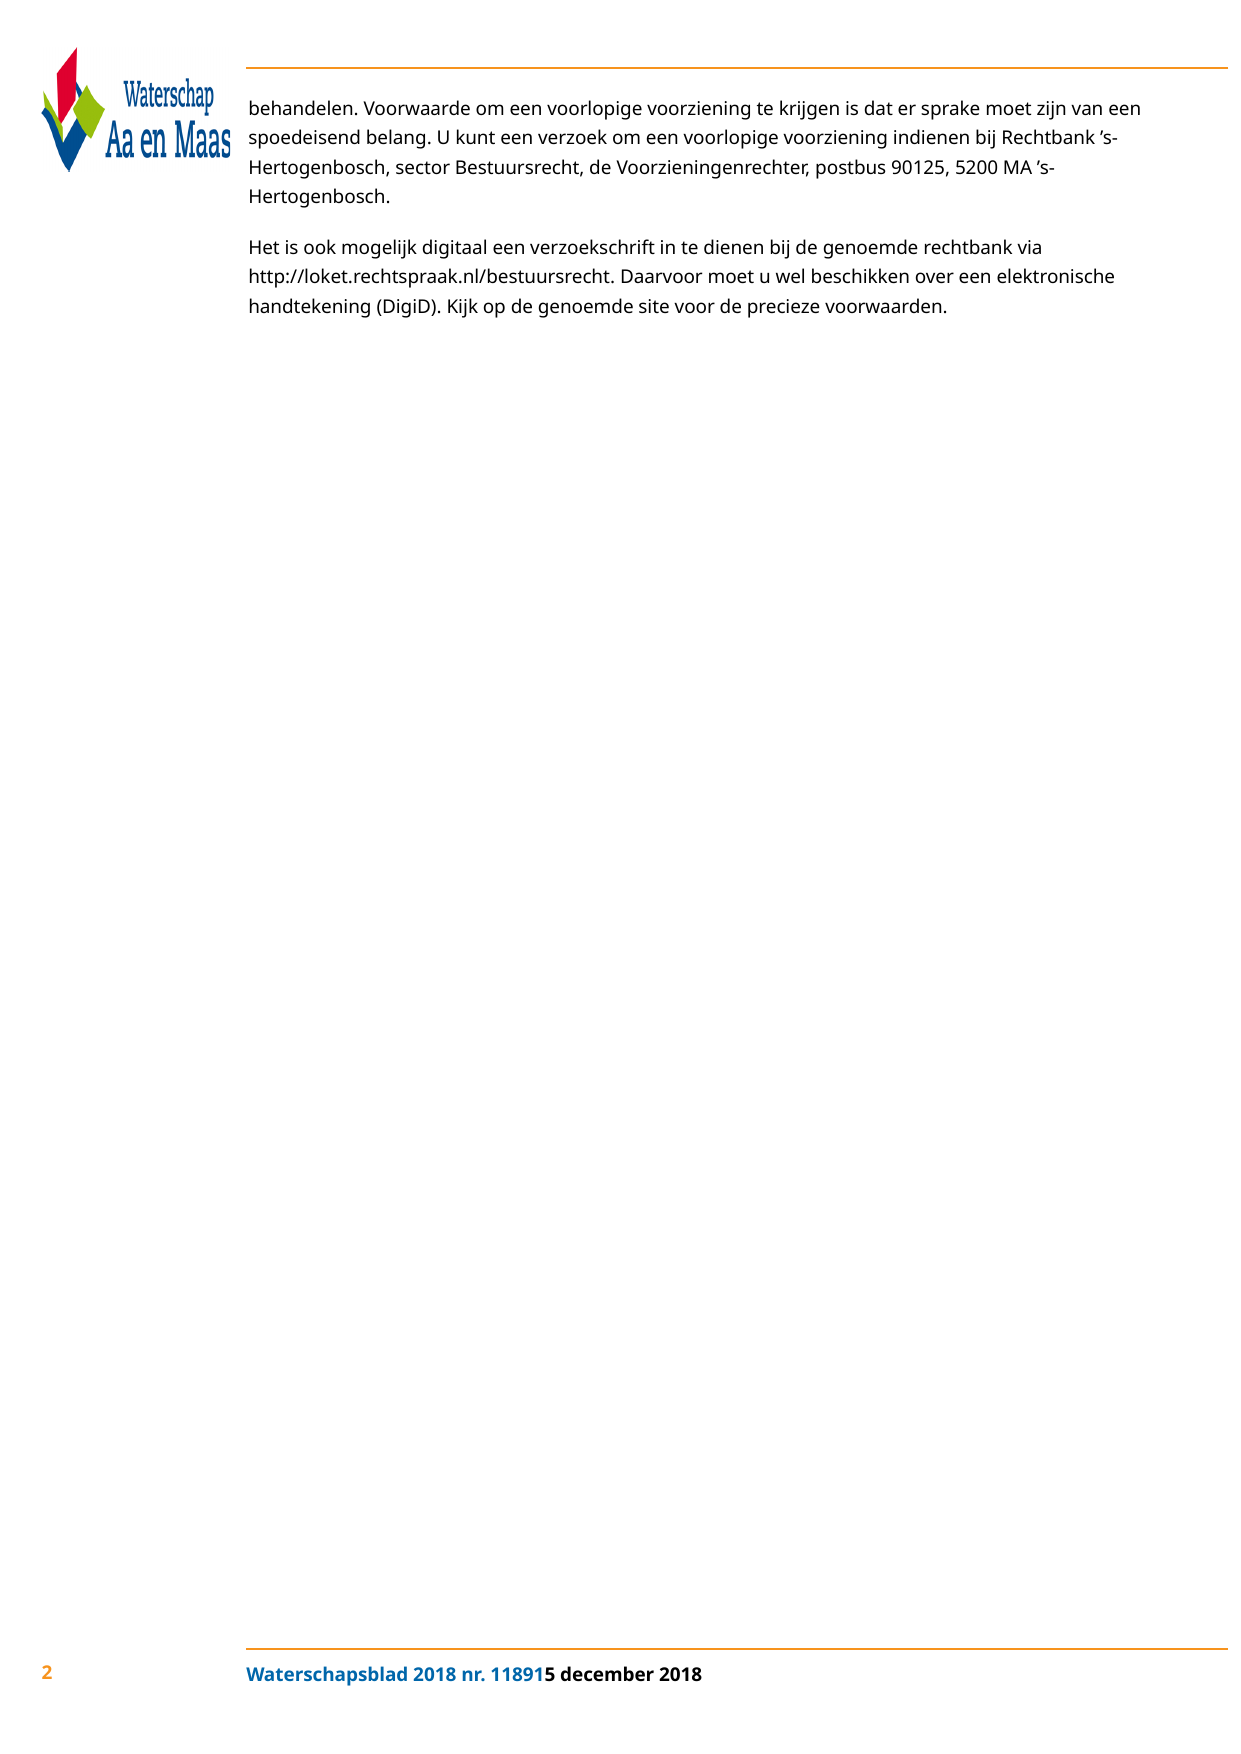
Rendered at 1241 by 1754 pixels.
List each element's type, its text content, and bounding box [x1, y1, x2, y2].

picture [41, 47, 231, 172]
text behandelen. Voorwaarde om een voorlopige voorziening te krijgen is dat er sprake moet zijn van een spoedeisend belang. U kunt een verzoek om een voorlopige voorziening indienen bij Rechtbank ’s-Hertogenbosch, sector Bestuursrecht, de Voorzieningenrechter, postbus 90125, 5200 MA ’s-Hertogenbosch. [248, 95, 1152, 209]
text Het is ook mogelijk digitaal een verzoekschrift in te dienen bij de genoemde rechtbank via http://loket.rechtspraak.nl/bestuursrecht. Daarvoor moet u wel beschikken over een elektronische handtekening (DigiD). Kijk op de genoemde site voor de precieze voorwaarden. [248, 234, 1152, 319]
